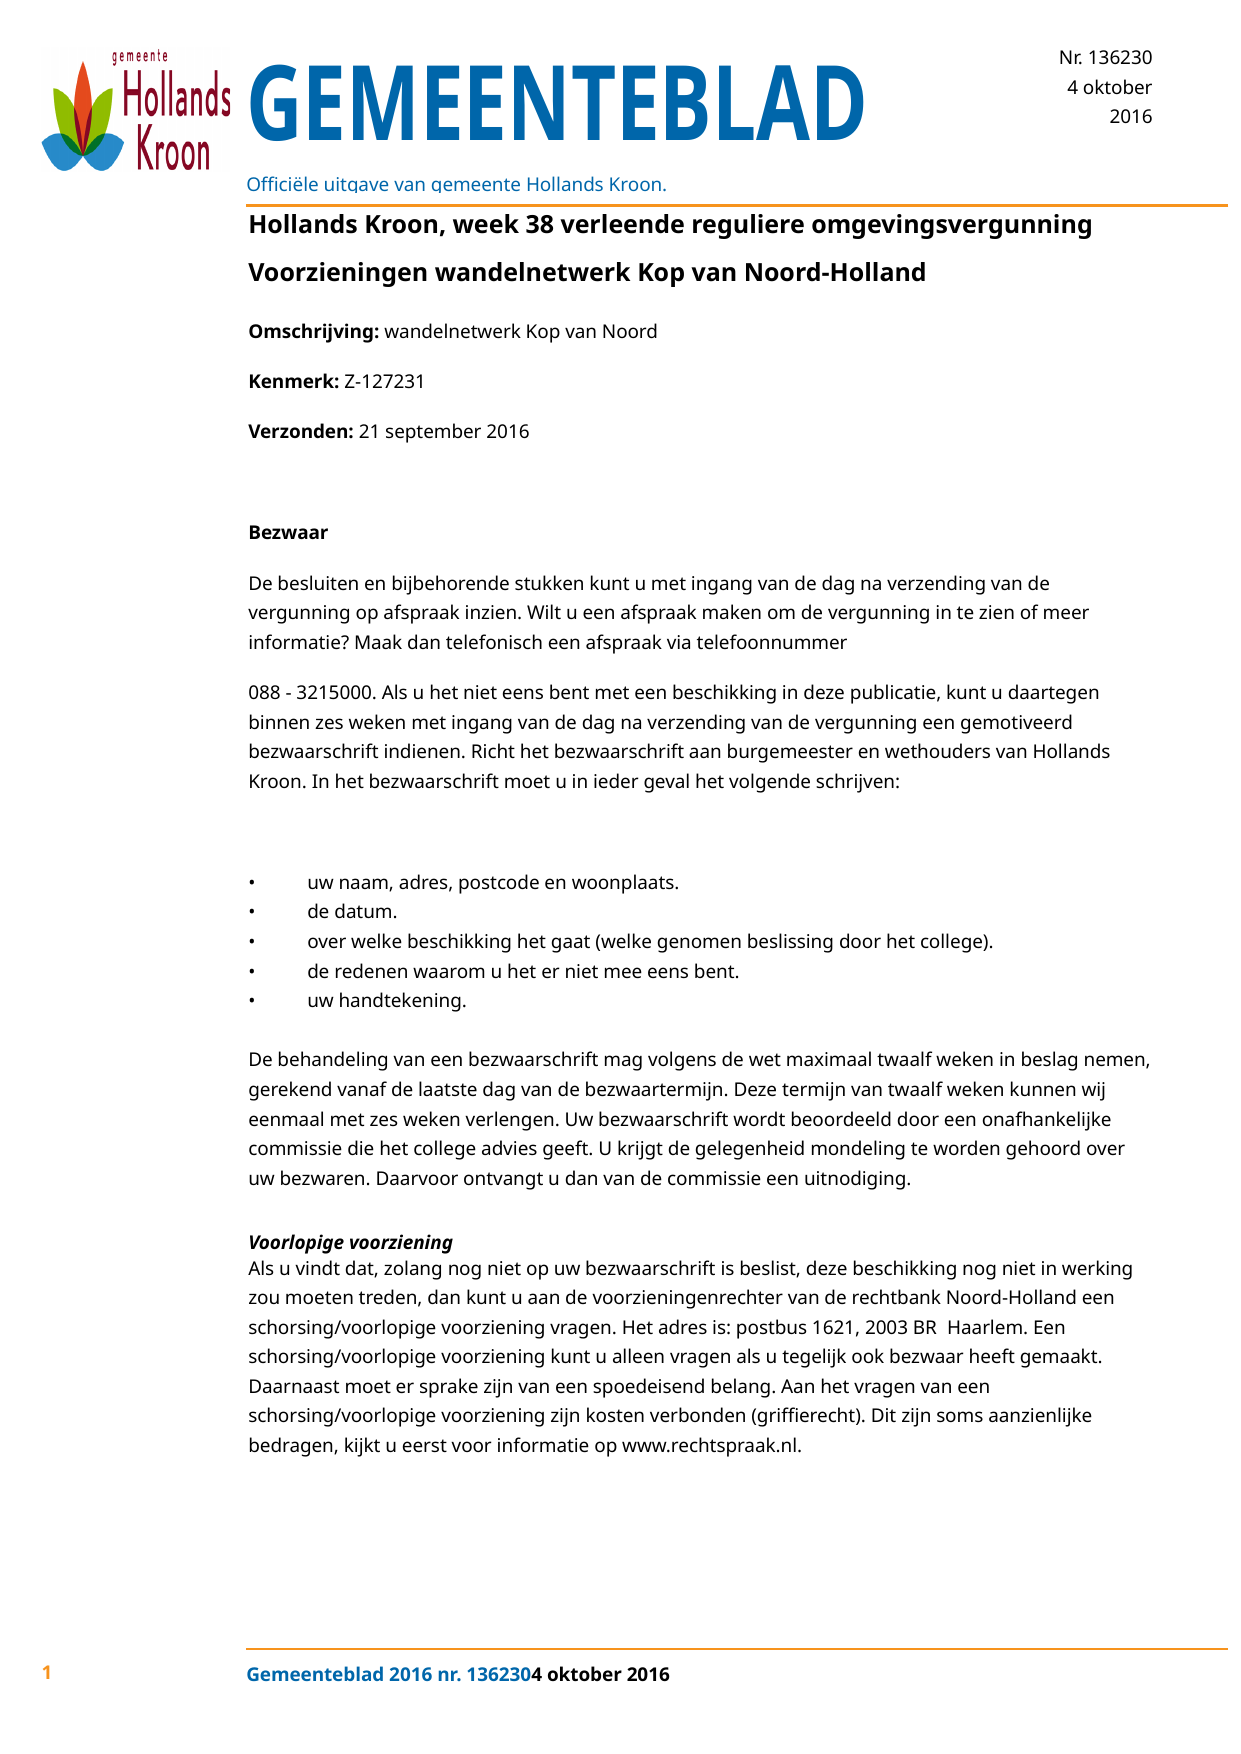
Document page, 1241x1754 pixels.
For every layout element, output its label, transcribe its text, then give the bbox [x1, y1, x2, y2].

text Hollands Kroon, week 38 verleende reguliere omgevingsvergunning Voorzieningen wandelnetwerk Kop van Noord-Holland [248, 207, 1152, 288]
text De besluiten en bijbehorende stukken kunt u met ingang van de dag na verzending van de vergunning op afspraak inzien. Wilt u een afspraak maken om de vergunning in te zien of meer informatie? Maak dan telefonisch een afspraak via telefoonnummer [248, 570, 1152, 655]
list de datum. [248, 899, 1152, 924]
text 088 - 3215000. Als u het niet eens bent met een beschikking in deze publicatie, kunt u daartegen binnen zes weken met ingang van de dag na verzending van de vergunning een gemotiveerd bezwaarschrift indienen. Richt het bezwaarschrift aan burgemeester en wethouders van Hollands Kroon. In het bezwaarschrift moet u in ieder geval het volgende schrijven: [248, 679, 1152, 794]
list uw naam, adres, postcode en woonplaats. [248, 869, 1152, 895]
text Bezwaar [248, 519, 1152, 545]
picture [41, 47, 231, 172]
text Kenmerk: Z-127231 [248, 368, 1152, 394]
text De behandeling van een bezwaarschrift mag volgens de wet maximaal twaalf weken in beslag nemen, gerekend vanaf de laatste dag van de bezwaartermijn. Deze termijn van twaalf weken kunnen wij eenmaal met zes weken verlengen. Uw bezwaarschrift wordt beoordeeld door een onafhankelijke commissie die het college advies geeft. U krijgt de gelegenheid mondeling te worden gehoord over uw bezwaren. Daarvoor ontvangt u dan van de commissie een uitnodiging. [248, 1047, 1152, 1191]
list de redenen waarom u het er niet mee eens bent. [248, 958, 1152, 984]
text Als u vindt dat, zolang nog niet op uw bezwaarschrift is beslist, deze beschikking nog niet in werking zou moeten treden, dan kunt u aan de voorzieningenrechter van de rechtbank Noord-Holland een schorsing/voorlopige voorziening vragen. Het adres is: postbus 1621, 2003 BR Haarlem. Een schorsing/voorlopige voorziening kunt u alleen vragen als u tegelijk ook bezwaar heeft gemaakt. Daarnaast moet er sprake zijn van een spoedeisend belang. Aan het vragen van een schorsing/voorlopige voorziening zijn kosten verbonden (griffierecht). Dit zijn soms aanzienlijke bedragen, kijkt u eerst voor informatie op www.rechtspraak.nl. [248, 1255, 1152, 1458]
text Verzonden: 21 september 2016 [248, 419, 1152, 444]
list over welke beschikking het gaat (welke genomen beslissing door het college). [248, 928, 1152, 954]
text Voorlopige voorziening [248, 1229, 1152, 1255]
text Omschrijving: wandelnetwerk Kop van Noord [248, 318, 1152, 344]
list uw handtekening. [248, 987, 1152, 1013]
